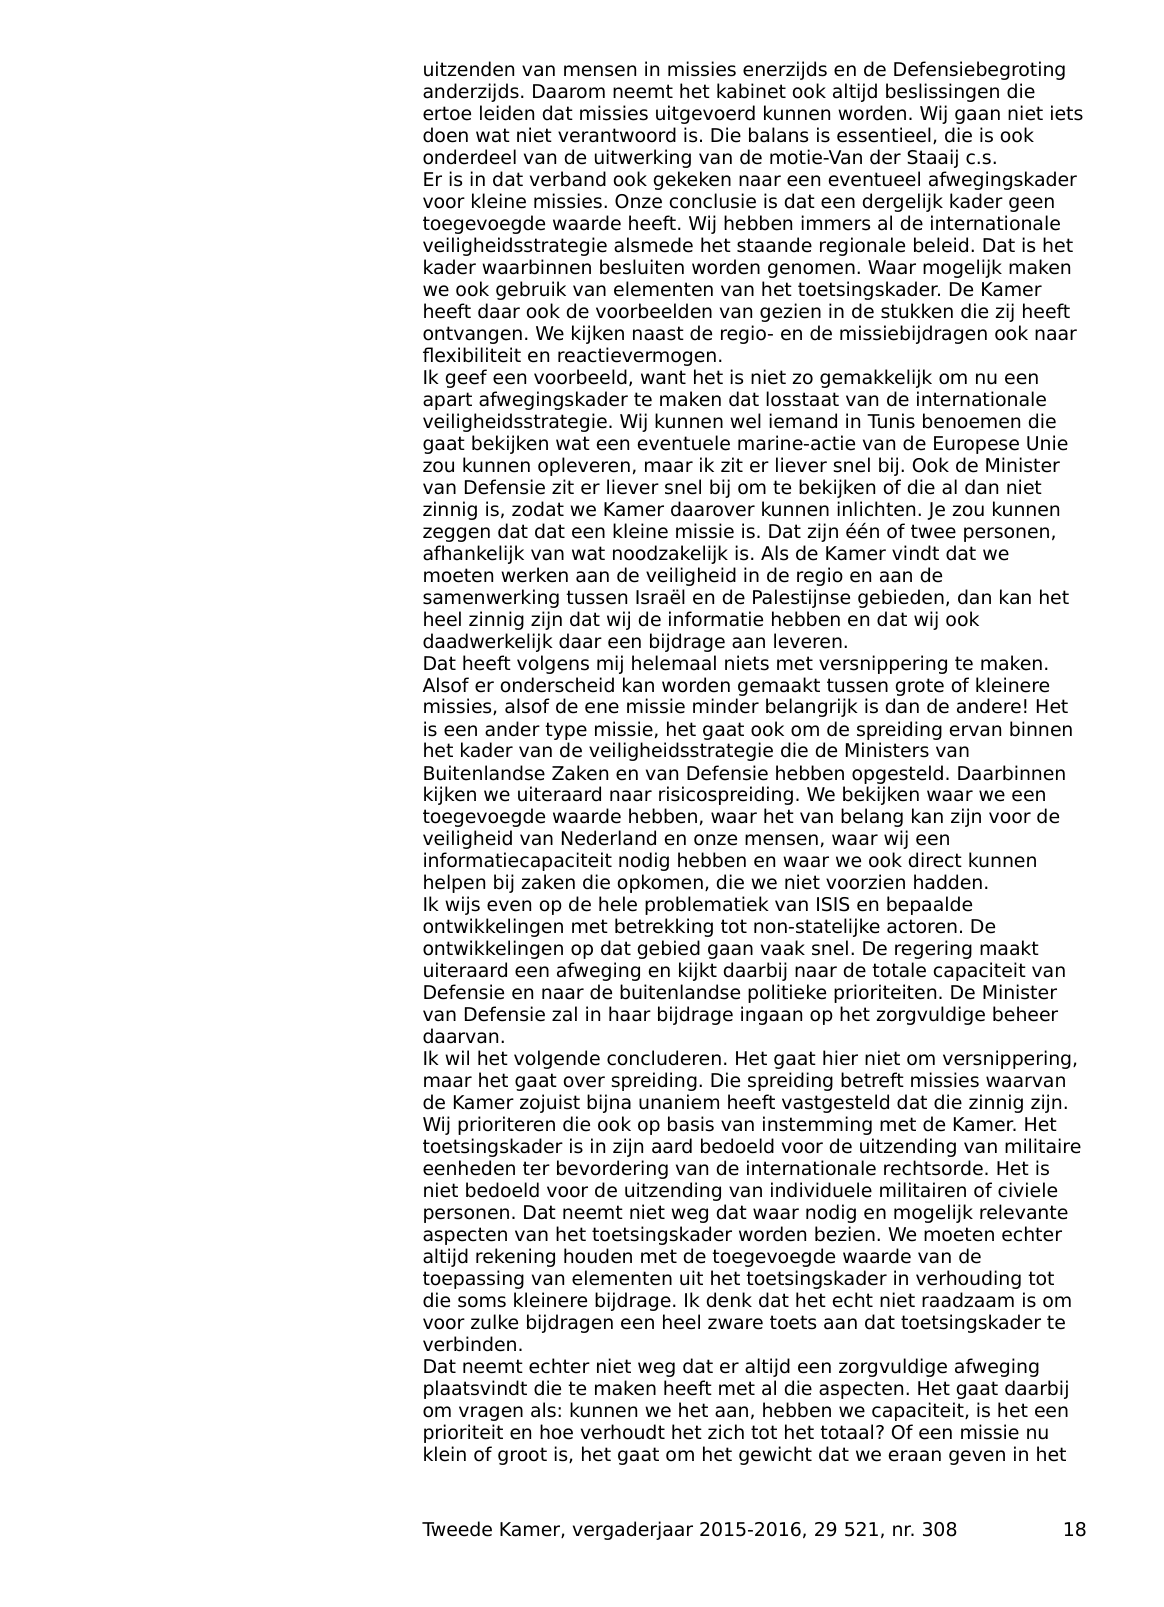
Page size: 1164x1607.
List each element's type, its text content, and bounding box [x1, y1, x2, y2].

text Dat neemt echter niet weg dat er altijd een zorgvuldige afweging plaatsvindt die te maken heeft met al die aspecten. Het gaat daarbij om vragen als: kunnen we het aan, hebben we capaciteit, is het een prioriteit en hoe verhoudt het zich tot het totaal? Of een missie nu klein of groot is, het gaat om het gewicht dat we eraan geven in het [422, 1356, 1087, 1466]
text Er is in dat verband ook gekeken naar een eventueel afwegingskader voor kleine missies. Onze conclusie is dat een dergelijk kader geen toegevoegde waarde heeft. Wij hebben immers al de internationale veiligheidsstrategie alsmede het staande regionale beleid. Dat is het kader waarbinnen besluiten worden genomen. Waar mogelijk maken we ook gebruik van elementen van het toetsingskader. De Kamer heeft daar ook de voorbeelden van gezien in de stukken die zij heeft ontvangen. We kijken naast de regio- en de missiebijdragen ook naar flexibiliteit en reactievermogen. [422, 169, 1087, 367]
text uitzenden van mensen in missies enerzijds en de Defensiebegroting anderzijds. Daarom neemt het kabinet ook altijd beslissingen die ertoe leiden dat missies uitgevoerd kunnen worden. Wij gaan niet iets doen wat niet verantwoord is. Die balans is essentieel, die is ook onderdeel van de uitwerking van de motie-Van der Staaij c.s. [422, 59, 1087, 169]
text Ik geef een voorbeeld, want het is niet zo gemakkelijk om nu een apart afwegingskader te maken dat losstaat van de internationale veiligheidsstrategie. Wij kunnen wel iemand in Tunis benoemen die gaat bekijken wat een eventuele marine-actie van de Europese Unie zou kunnen opleveren, maar ik zit er liever snel bij. Ook de Minister van Defensie zit er liever snel bij om te bekijken of die al dan niet zinnig is, zodat we Kamer daarover kunnen inlichten. Je zou kunnen zeggen dat dat een kleine missie is. Dat zijn één of twee personen, afhankelijk van wat noodzakelijk is. Als de Kamer vindt dat we moeten werken aan de veiligheid in de regio en aan de samenwerking tussen Israël en de Palestijnse gebieden, dan kan het heel zinnig zijn dat wij de informatie hebben en dat wij ook daadwerkelijk daar een bijdrage aan leveren. [422, 367, 1087, 652]
text Ik wil het volgende concluderen. Het gaat hier niet om versnippering, maar het gaat over spreiding. Die spreiding betreft missies waarvan de Kamer zojuist bijna unaniem heeft vastgesteld dat die zinnig zijn. Wij prioriteren die ook op basis van instemming met de Kamer. Het toetsingskader is in zijn aard bedoeld voor de uitzending van militaire eenheden ter bevordering van de internationale rechtsorde. Het is niet bedoeld voor de uitzending van individuele militairen of civiele personen. Dat neemt niet weg dat waar nodig en mogelijk relevante aspecten van het toetsingskader worden bezien. We moeten echter altijd rekening houden met de toegevoegde waarde van de toepassing van elementen uit het toetsingskader in verhouding tot die soms kleinere bijdrage. Ik denk dat het echt niet raadzaam is om voor zulke bijdragen een heel zware toets aan dat toetsingskader te verbinden. [422, 1048, 1087, 1356]
text Ik wijs even op de hele problematiek van ISIS en bepaalde ontwikkelingen met betrekking tot non-statelijke actoren. De ontwikkelingen op dat gebied gaan vaak snel. De regering maakt uiteraard een afweging en kijkt daarbij naar de totale capaciteit van Defensie en naar de buitenlandse politieke prioriteiten. De Minister van Defensie zal in haar bijdrage ingaan op het zorgvuldige beheer daarvan. [422, 894, 1087, 1048]
text Dat heeft volgens mij helemaal niets met versnippering te maken. Alsof er onderscheid kan worden gemaakt tussen grote of kleinere missies, alsof de ene missie minder belangrijk is dan de andere! Het is een ander type missie, het gaat ook om de spreiding ervan binnen het kader van de veiligheidsstrategie die de Ministers van Buitenlandse Zaken en van Defensie hebben opgesteld. Daarbinnen kijken we uiteraard naar risicospreiding. We bekijken waar we een toegevoegde waarde hebben, waar het van belang kan zijn voor de veiligheid van Nederland en onze mensen, waar wij een informatiecapaciteit nodig hebben en waar we ook direct kunnen helpen bij zaken die opkomen, die we niet voorzien hadden. [422, 652, 1087, 894]
